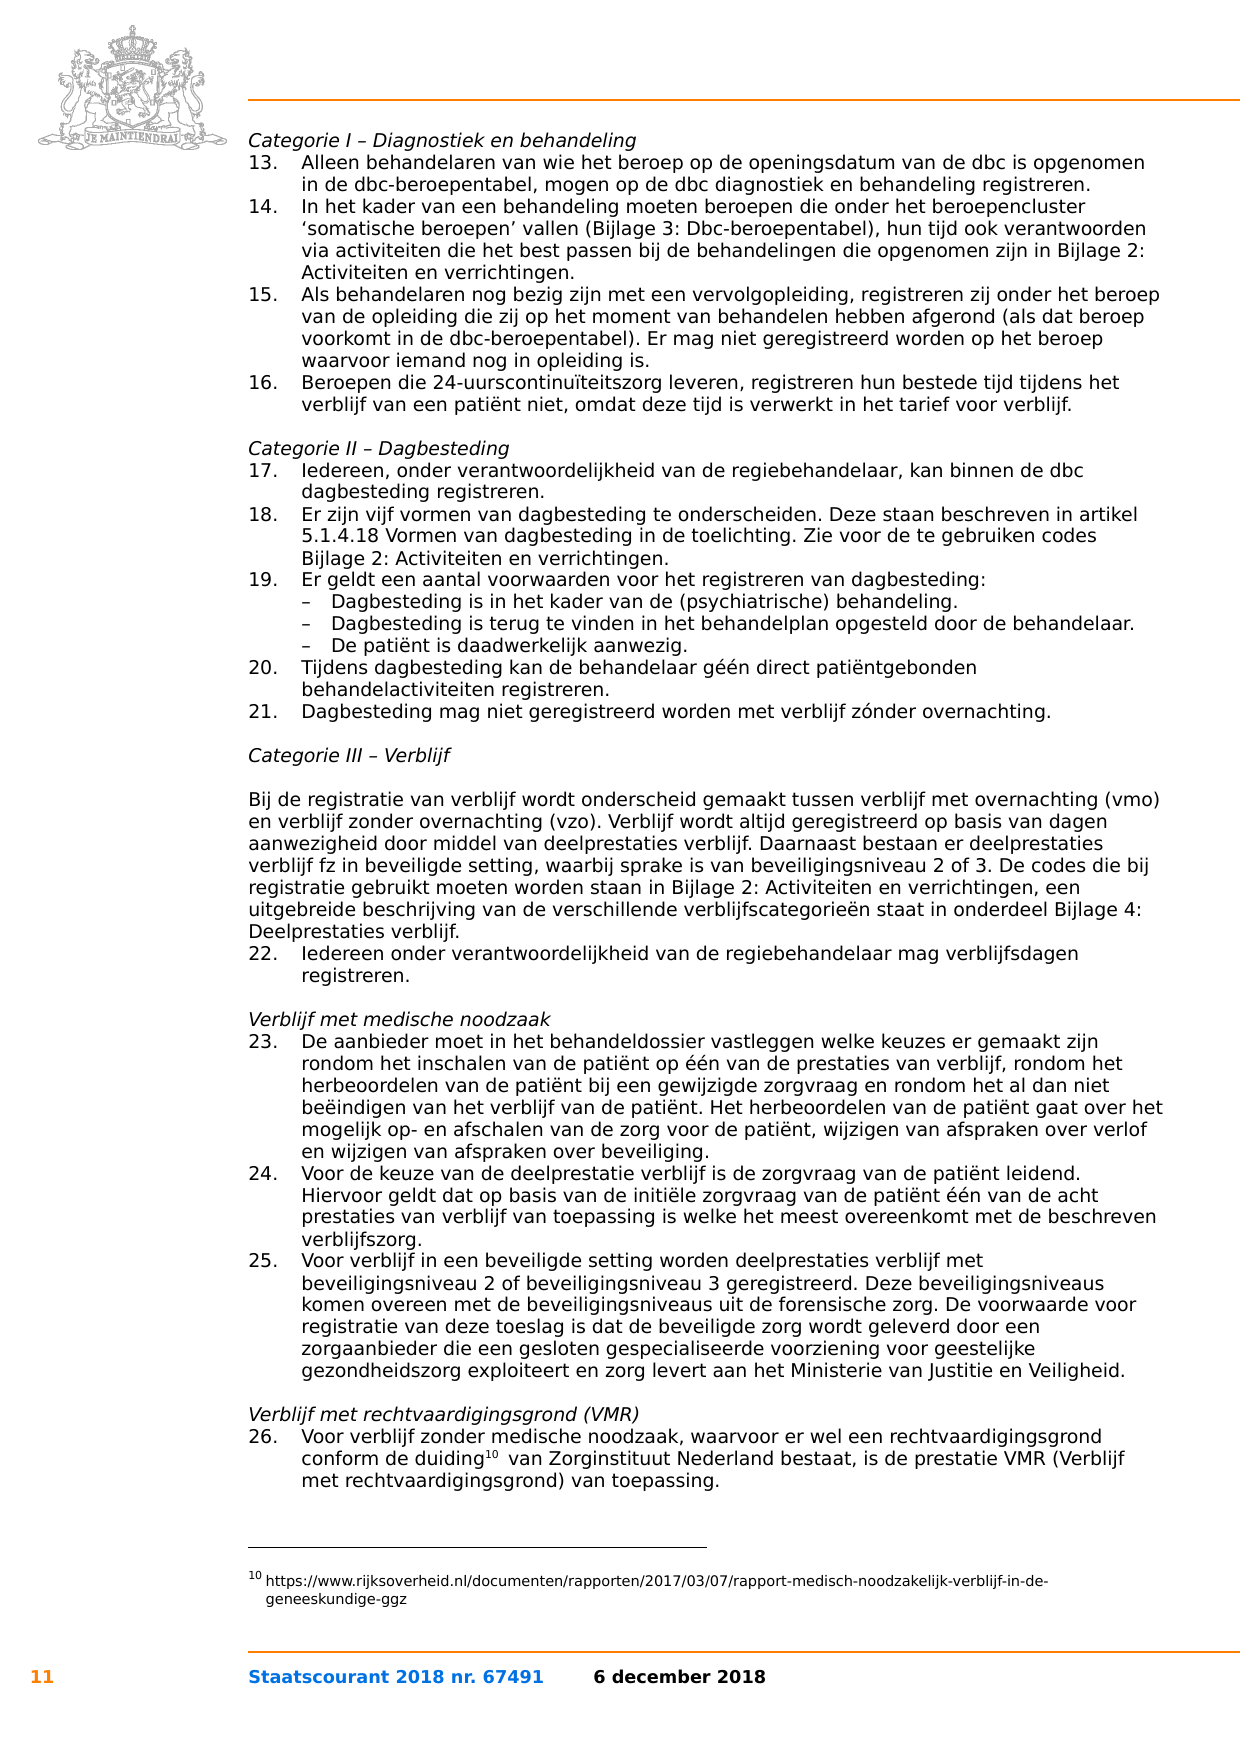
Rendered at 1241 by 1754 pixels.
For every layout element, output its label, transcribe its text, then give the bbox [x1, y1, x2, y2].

text 18. Er zijn vijf vormen van dagbesteding te onderscheiden. Deze staan beschreven in artikel 5.1.4.18 Vormen van dagbesteding in de toelichting. Zie voor de te gebruiken codes Bijlage 2: Activiteiten en verrichtingen. [248, 503, 1163, 569]
text 25. Voor verblijf in een beveiligde setting worden deelprestaties verblijf met beveiligingsniveau 2 of beveiligingsniveau 3 geregistreerd. Deze beveiligingsniveaus komen overeen met de beveiligingsniveaus uit de forensische zorg. De voorwaarde voor registratie van deze toeslag is dat de beveiligde zorg wordt geleverd door een zorgaanbieder die een gesloten gespecialiseerde voorziening voor geestelijke gezondheidszorg exploiteert en zorg levert aan het Ministerie van Justitie en Veiligheid. [248, 1250, 1163, 1382]
subtitle Categorie I – Diagnostiek en behandeling [248, 130, 1163, 152]
text 19. Er geldt een aantal voorwaarden voor het registreren van dagbesteding: [248, 569, 1163, 591]
text 24. Voor de keuze van de deelprestatie verblijf is de zorgvraag van de patiënt leidend. Hiervoor geldt dat op basis van de initiële zorgvraag van de patiënt één van de acht prestaties van verblijf van toepassing is welke het meest overeenkomt met de beschreven verblijfszorg. [248, 1162, 1163, 1250]
subtitle Verblijf met rechtvaardigingsgrond (VMR) [248, 1404, 1163, 1426]
text – Dagbesteding is in het kader van de (psychiatrische) behandeling. [301, 591, 1163, 613]
text Bij de registratie van verblijf wordt onderscheid gemaakt tussen verblijf met overnachting (vmo) en verblijf zonder overnachting (vzo). Verblijf wordt altijd geregistreerd op basis van dagen aanwezigheid door middel van deelprestaties verblijf. Daarnaast bestaan er deelprestaties verblijf fz in beveiligde setting, waarbij sprake is van beveiligingsniveau 2 of 3. De codes die bij registratie gebruikt moeten worden staan in Bijlage 2: Activiteiten en verrichtingen, een uitgebreide beschrijving van de verschillende verblijfscategorieën staat in onderdeel Bijlage 4: Deelprestaties verblijf. [248, 789, 1163, 943]
subtitle Categorie III – Verblijf [248, 745, 1163, 767]
text 15. Als behandelaren nog bezig zijn met een vervolgopleiding, registreren zij onder het beroep van de opleiding die zij op het moment van behandelen hebben afgerond (als dat beroep voorkomt in de dbc-beroepentabel). Er mag niet geregistreerd worden op het beroep waarvoor iemand nog in opleiding is. [248, 284, 1163, 372]
text 14. In het kader van een behandeling moeten beroepen die onder het beroepencluster ‘somatische beroepen’ vallen (Bijlage 3: Dbc-beroepentabel), hun tijd ook verantwoorden via activiteiten die het best passen bij de behandelingen die opgenomen zijn in Bijlage 2: Activiteiten en verrichtingen. [248, 196, 1163, 284]
text https://www.rijksoverheid.nl/documenten/rapporten/2017/03/07/rapport-medisch-noodzakelijk-verblijf-in-de-geneeskundige-ggz [248, 1569, 1163, 1608]
text – De patiënt is daadwerkelijk aanwezig. [301, 635, 1163, 657]
text 20. Tijdens dagbesteding kan de behandelaar géén direct patiëntgebonden behandelactiviteiten registreren. [248, 657, 1163, 701]
subtitle Categorie II – Dagbesteding [248, 437, 1163, 459]
text 22. Iedereen onder verantwoordelijkheid van de regiebehandelaar mag verblijfsdagen registreren. [248, 943, 1163, 987]
text 21. Dagbesteding mag niet geregistreerd worden met verblijf zónder overnachting. [248, 701, 1163, 723]
text 13. Alleen behandelaren van wie het beroep op de openingsdatum van de dbc is opgenomen in de dbc-beroepentabel, mogen op de dbc diagnostiek en behandeling registreren. [248, 152, 1163, 196]
subtitle Verblijf met medische noodzaak [248, 1009, 1163, 1031]
text 23. De aanbieder moet in het behandeldossier vastleggen welke keuzes er gemaakt zijn rondom het inschalen van de patiënt op één van de prestaties van verblijf, rondom het herbeoordelen van de patiënt bij een gewijzigde zorgvraag en rondom het al dan niet beëindigen van het verblijf van de patiënt. Het herbeoordelen van de patiënt gaat over het mogelijk op- en afschalen van de zorg voor de patiënt, wijzigen van afspraken over verlof en wijzigen van afspraken over beveiliging. [248, 1031, 1163, 1162]
text 16. Beroepen die 24-uurscontinuïteitszorg leveren, registreren hun bestede tijd tijdens het verblijf van een patiënt niet, omdat deze tijd is verwerkt in het tarief voor verblijf. [248, 372, 1163, 416]
text 26. Voor verblijf zonder medische noodzaak, waarvoor er wel een rechtvaardigingsgrond conform de duiding van Zorginstituut Nederland bestaat, is de prestatie VMR (Verblijf met rechtvaardigingsgrond) van toepassing. [248, 1426, 1163, 1492]
text – Dagbesteding is terug te vinden in het behandelplan opgesteld door de behandelaar. [301, 613, 1163, 635]
text 17. Iedereen, onder verantwoordelijkheid van de regiebehandelaar, kan binnen de dbc dagbesteding registreren. [248, 459, 1163, 503]
picture [38, 25, 227, 150]
